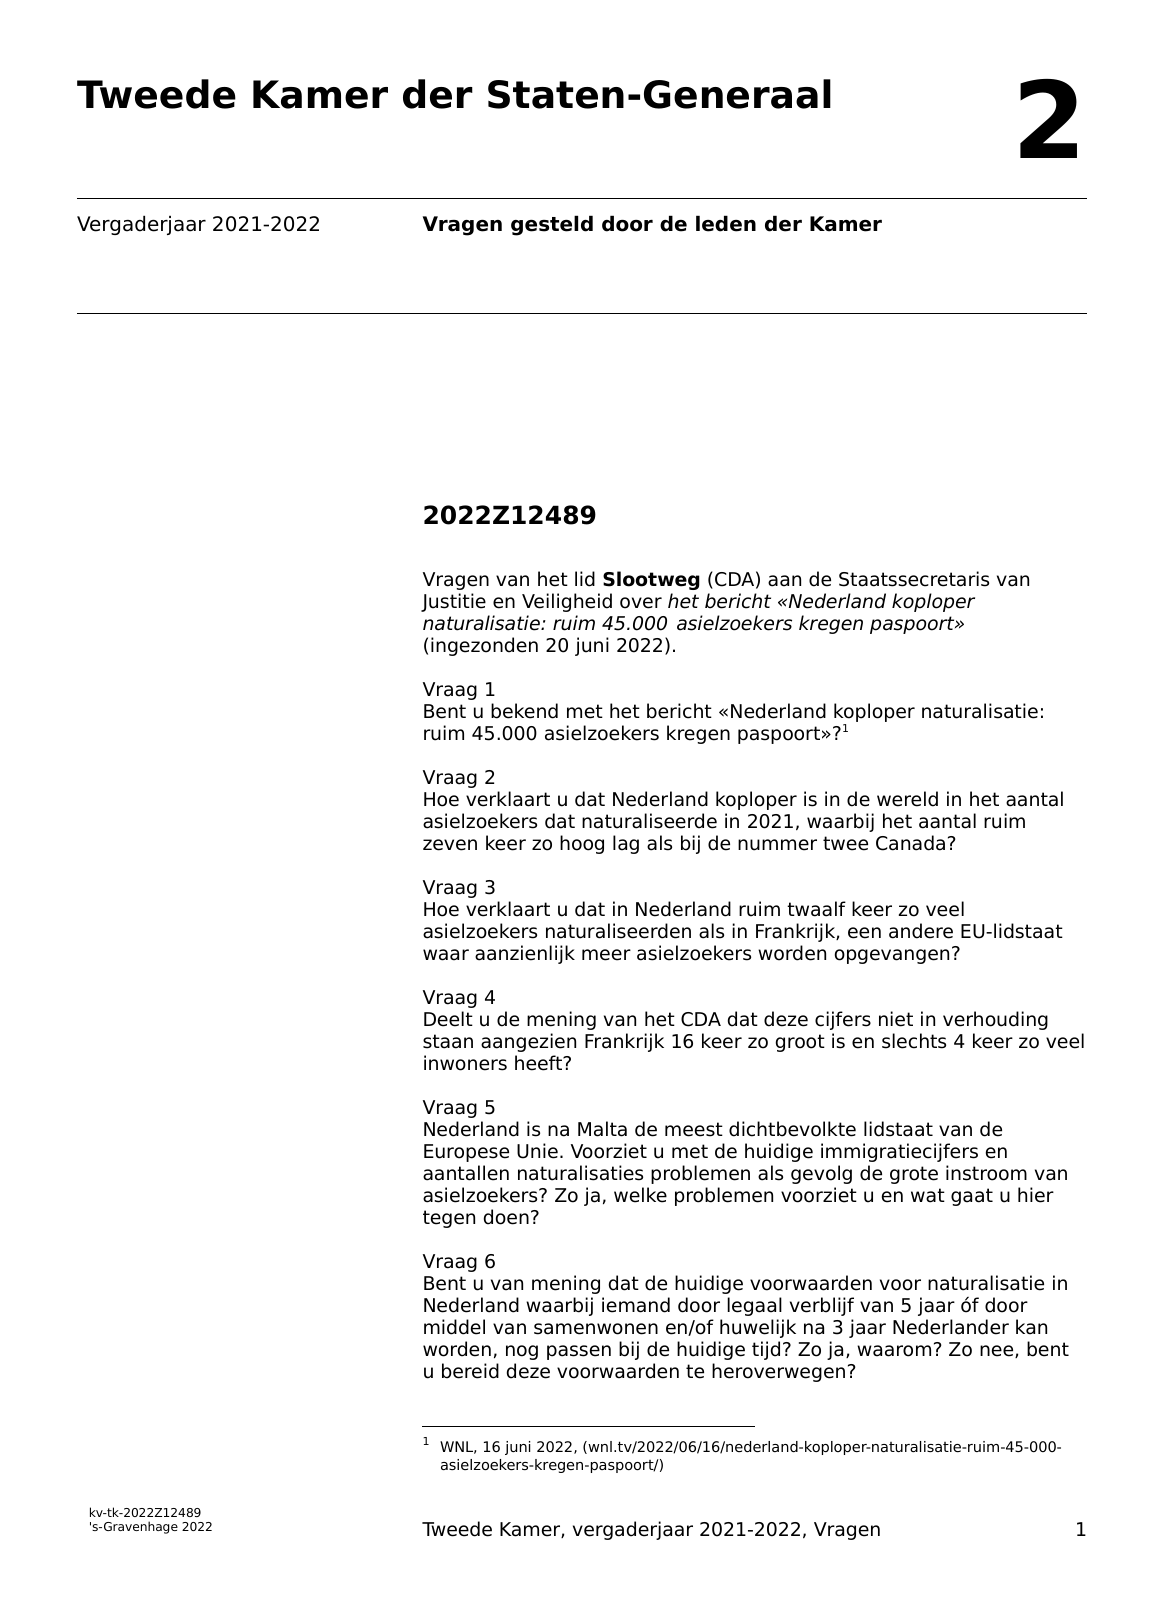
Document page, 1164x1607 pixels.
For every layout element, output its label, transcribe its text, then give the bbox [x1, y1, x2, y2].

text Vraag 2 [422, 767, 1087, 789]
table_header Tweede Kamer der Staten-Generaal [77, 59, 886, 198]
text WNL, 16 juni 2022, (wnl.tv/2022/06/16/nederland-koploper-naturalisatie-ruim-45-000-asielzoekers-kregen-paspoort/) [422, 1435, 1087, 1474]
text Hoe verklaart u dat in Nederland ruim twaalf keer zo veel asielzoekers naturaliseerden als in Frankrijk, een andere EU-lidstaat waar aanzienlijk meer asielzoekers worden opgevangen? [422, 899, 1087, 965]
text Vragen van het lid Slootweg (CDA) aan de Staatssecretaris van Justitie en Veiligheid over het bericht «Nederland koploper naturalisatie: ruim 45.000 asielzoekers kregen paspoort» (ingezonden 20 juni 2022). [422, 569, 1087, 657]
table_cell Vergaderjaar 2021-2022 [77, 199, 422, 313]
text 's-Gravenhage 2022 [88, 1520, 323, 1534]
table_header 2 [886, 59, 1087, 198]
text kv-tk-2022Z12489 [88, 1506, 323, 1520]
text Vraag 6 [422, 1251, 1087, 1273]
text Vraag 1 [422, 679, 1087, 701]
text Vraag 3 [422, 877, 1087, 899]
text Bent u bekend met het bericht «Nederland koploper naturalisatie: ruim 45.000 asielzoekers kregen paspoort»? [422, 701, 1087, 745]
text Vraag 5 [422, 1097, 1087, 1119]
text 2022Z12489 [422, 501, 1087, 531]
text Deelt u de mening van het CDA dat deze cijfers niet in verhouding staan aangezien Frankrijk 16 keer zo groot is en slechts 4 keer zo veel inwoners heeft? [422, 1009, 1087, 1075]
table_cell Vragen gesteld door de leden der Kamer [422, 199, 1087, 313]
text Nederland is na Malta de meest dichtbevolkte lidstaat van de Europese Unie. Voorziet u met de huidige immigratiecijfers en aantallen naturalisaties problemen als gevolg de grote instroom van asielzoekers? Zo ja, welke problemen voorziet u en wat gaat u hier tegen doen? [422, 1119, 1087, 1229]
text Hoe verklaart u dat Nederland koploper is in de wereld in het aantal asielzoekers dat naturaliseerde in 2021, waarbij het aantal ruim zeven keer zo hoog lag als bij de nummer twee Canada? [422, 789, 1087, 855]
text Vraag 4 [422, 987, 1087, 1009]
text Bent u van mening dat de huidige voorwaarden voor naturalisatie in Nederland waarbij iemand door legaal verblijf van 5 jaar óf door middel van samenwonen en/of huwelijk na 3 jaar Nederlander kan worden, nog passen bij de huidige tijd? Zo ja, waarom? Zo nee, bent u bereid deze voorwaarden te heroverwegen? [422, 1273, 1087, 1383]
